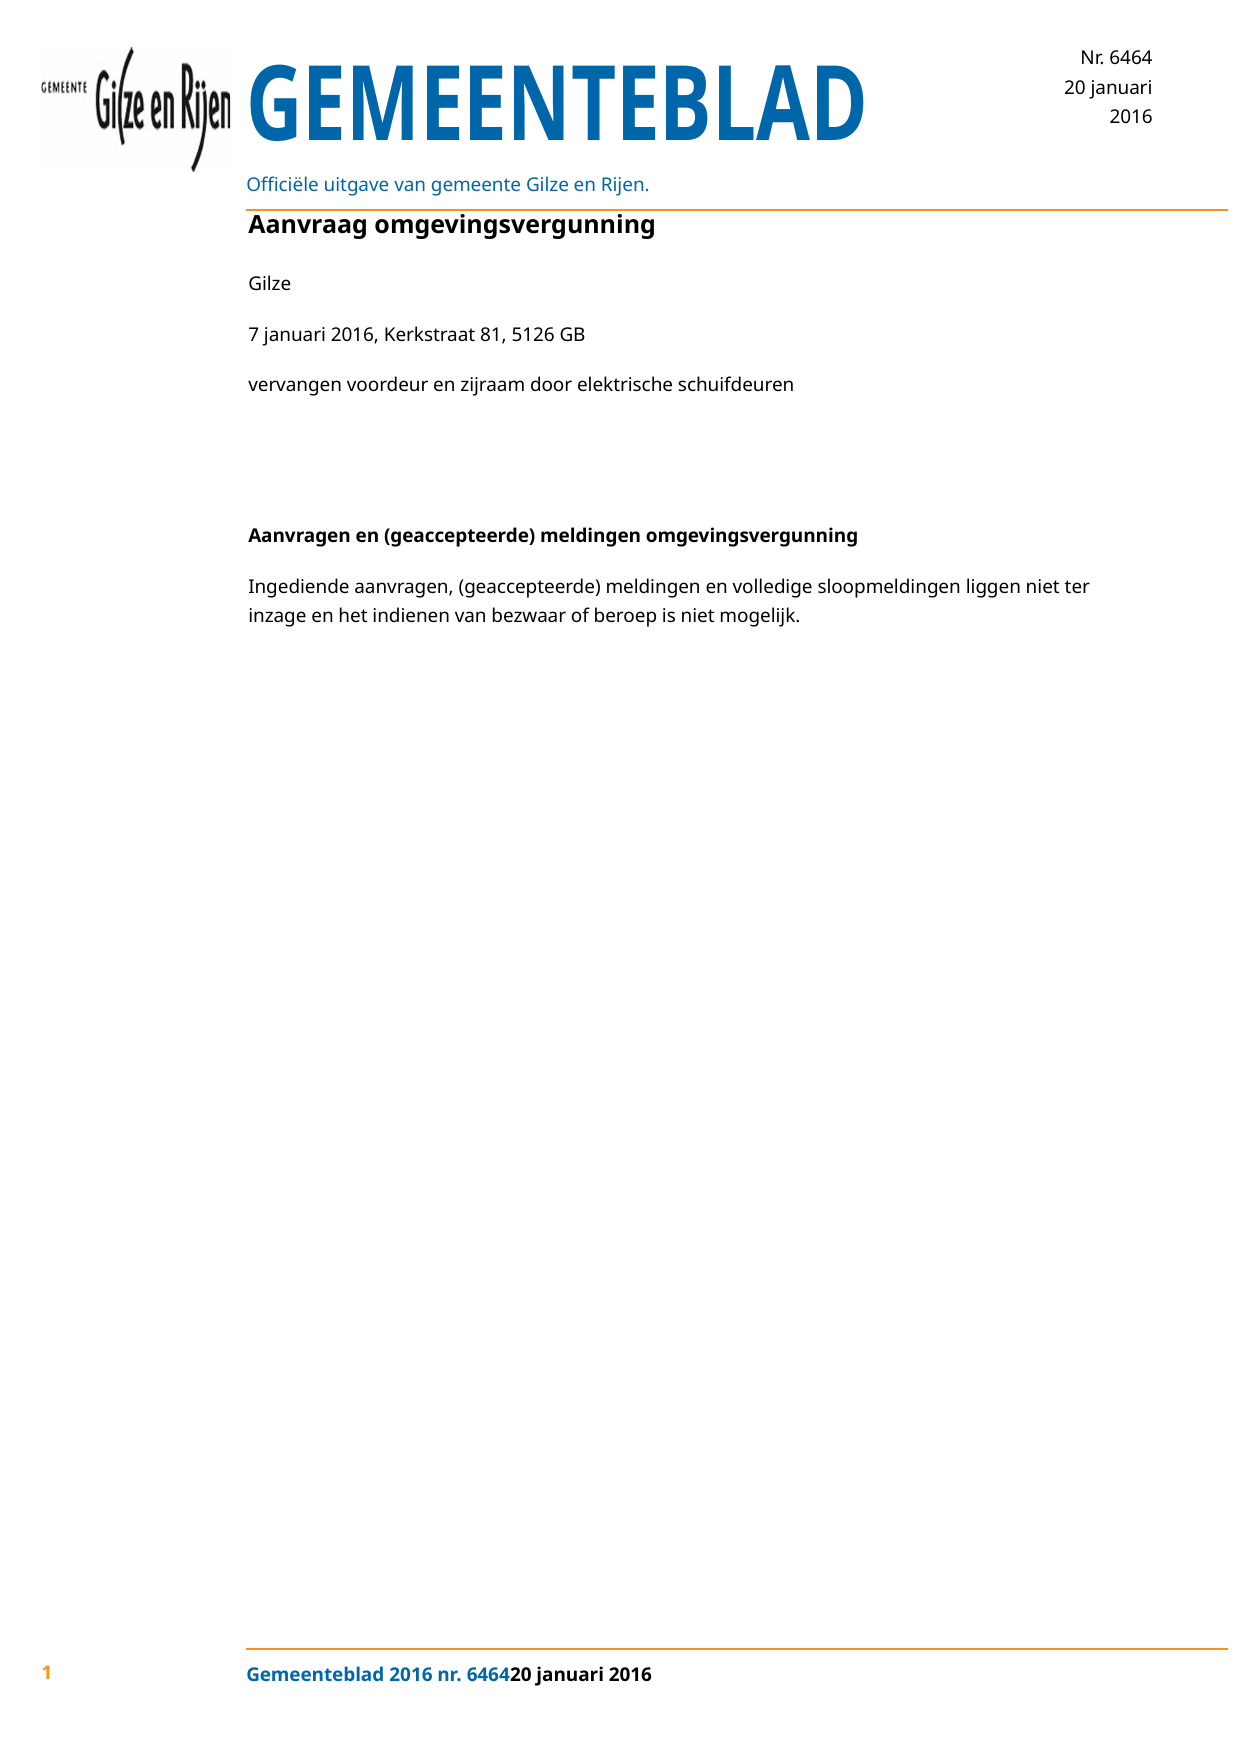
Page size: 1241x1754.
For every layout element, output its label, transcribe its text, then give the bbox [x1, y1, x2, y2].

text 7 januari 2016, Kerkstraat 81, 5126 GB [248, 321, 1152, 346]
text Aanvragen en (geaccepteerde) meldingen omgevingsvergunning [248, 522, 1152, 548]
picture [41, 47, 231, 172]
text vervangen voordeur en zijraam door elektrische schuifdeuren [248, 371, 1152, 397]
text Gilze [248, 270, 1152, 296]
text Ingediende aanvragen, (geaccepteerde) meldingen en volledige sloopmeldingen liggen niet ter inzage en het indienen van bezwaar of beroep is niet mogelijk. [248, 573, 1152, 628]
text Aanvraag omgevingsvergunning [248, 211, 1152, 241]
